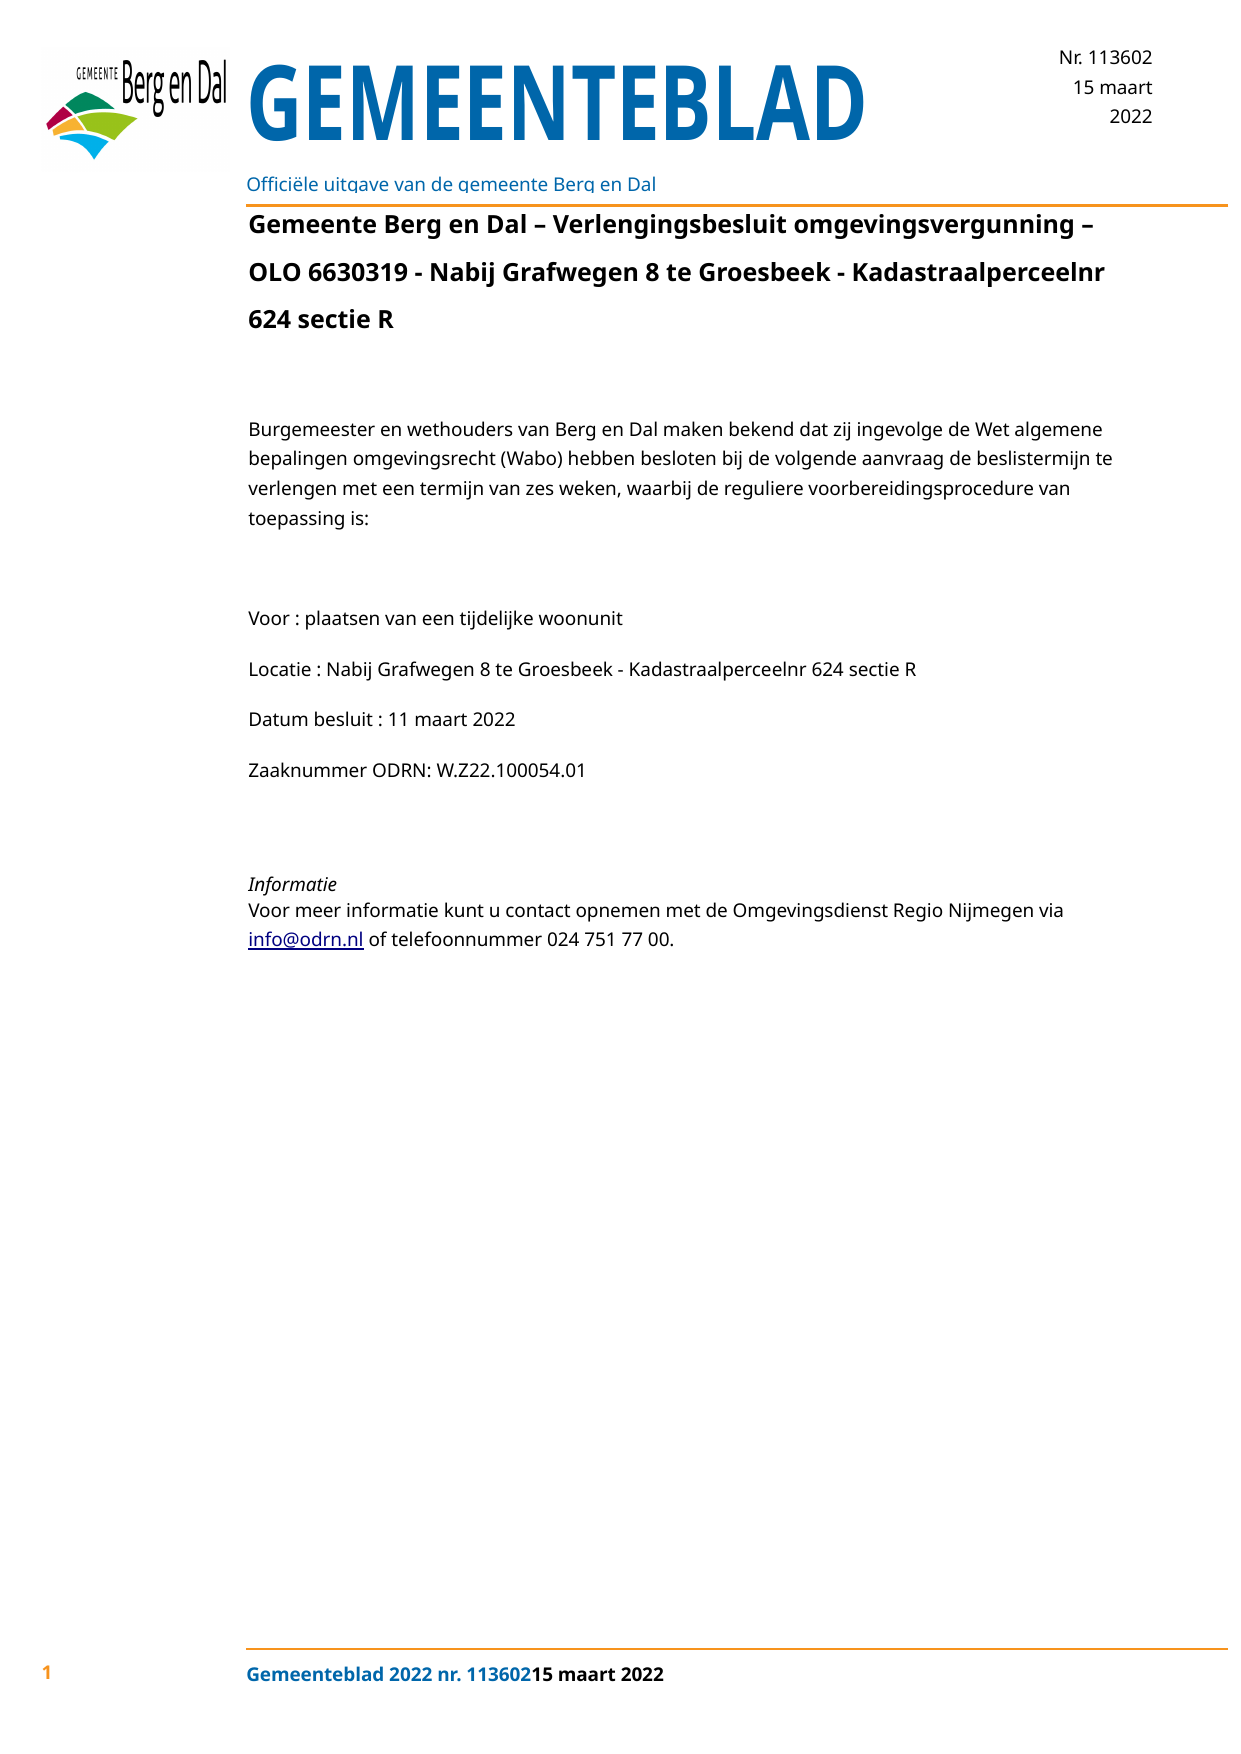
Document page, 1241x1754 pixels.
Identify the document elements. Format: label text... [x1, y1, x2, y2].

picture [41, 47, 231, 172]
text Zaaknummer ODRN: W.Z22.100054.01 [248, 757, 1152, 782]
text Voor : plaatsen van een tijdelijke woonunit [248, 606, 1152, 631]
text Informatie [248, 871, 1152, 897]
text Voor meer informatie kunt u contact opnemen met de Omgevingsdienst Regio Nijmegen via info@odrn.nl of telefoonnummer 024 751 77 00. [248, 897, 1152, 952]
text Burgemeester en wethouders van Berg en Dal maken bekend dat zij ingevolge de Wet algemene bepalingen omgevingsrecht (Wabo) hebben besloten bij de volgende aanvraag de beslistermijn te verlengen met een termijn van zes weken, waarbij de reguliere voorbereidingsprocedure van toepassing is: [248, 416, 1152, 530]
text Datum besluit : 11 maart 2022 [248, 706, 1152, 732]
text Gemeente Berg en Dal – Verlengingsbesluit omgevingsvergunning – OLO 6630319 - Nabij Grafwegen 8 te Groesbeek - Kadastraalperceelnr 624 sectie R [248, 207, 1152, 336]
text Locatie : Nabij Grafwegen 8 te Groesbeek - Kadastraalperceelnr 624 sectie R [248, 656, 1152, 682]
